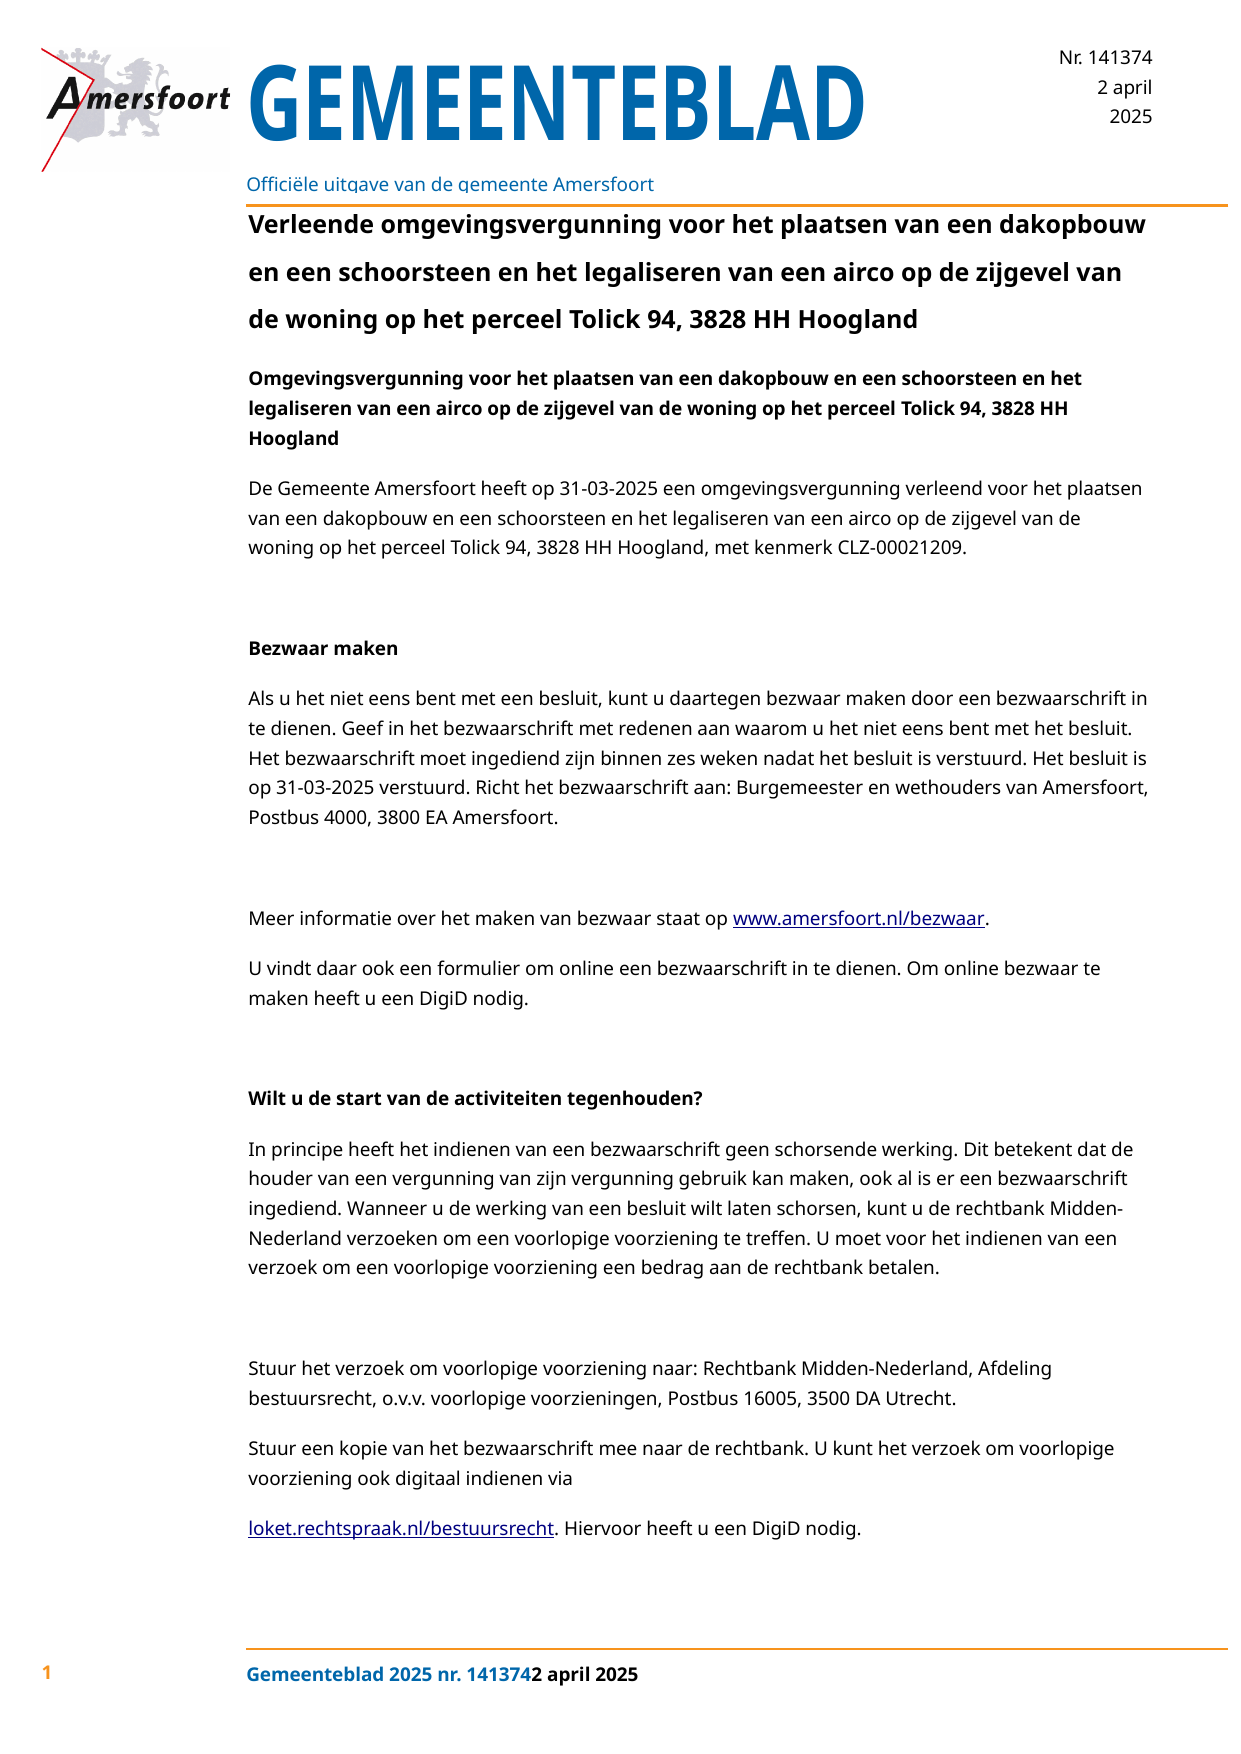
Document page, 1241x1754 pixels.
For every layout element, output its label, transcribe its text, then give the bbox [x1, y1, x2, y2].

text U vindt daar ook een formulier om online een bezwaarschrift in te dienen. Om online bezwaar te maken heeft u een DigiD nodig. [248, 955, 1152, 1010]
text Verleende omgevingsvergunning voor het plaatsen van een dakopbouw en een schoorsteen en het legaliseren van een airco op de zijgevel van de woning op het perceel Tolick 94, 3828 HH Hoogland [248, 207, 1152, 336]
text Stuur een kopie van het bezwaarschrift mee naar de rechtbank. U kunt het verzoek om voorlopige voorziening ook digitaal indienen via [248, 1435, 1152, 1490]
text In principe heeft het indienen van een bezwaarschrift geen schorsende werking. Dit betekent dat de houder van een vergunning van zijn vergunning gebruik kan maken, ook al is er een bezwaarschrift ingediend. Wanneer u de werking van een besluit wilt laten schorsen, kunt u de rechtbank Midden-Nederland verzoeken om een voorlopige voorziening te treffen. U moet voor het indienen van een verzoek om een voorlopige voorziening een bedrag aan de rechtbank betalen. [248, 1136, 1152, 1280]
text Omgevingsvergunning voor het plaatsen van een dakopbouw en een schoorsteen en het legaliseren van een airco op de zijgevel van de woning op het perceel Tolick 94, 3828 HH Hoogland [248, 366, 1152, 450]
text De Gemeente Amersfoort heeft op 31-03-2025 een omgevingsvergunning verleend voor het plaatsen van een dakopbouw en een schoorsteen en het legaliseren van een airco op de zijgevel van de woning op het perceel Tolick 94, 3828 HH Hoogland, met kenmerk CLZ-00021209. [248, 475, 1152, 560]
picture [41, 47, 231, 172]
text Wilt u de start van de activiteiten tegenhouden? [248, 1086, 1152, 1111]
text Als u het niet eens bent met een besluit, kunt u daartegen bezwaar maken door een bezwaarschrift in te dienen. Geef in het bezwaarschrift met redenen aan waarom u het niet eens bent met het besluit. Het bezwaarschrift moet ingediend zijn binnen zes weken nadat het besluit is verstuurd. Het besluit is op 31-03-2025 verstuurd. Richt het bezwaarschrift aan: Burgemeester en wethouders van Amersfoort, Postbus 4000, 3800 EA Amersfoort. [248, 686, 1152, 829]
text Bezwaar maken [248, 635, 1152, 661]
text Meer informatie over het maken van bezwaar staat op www.amersfoort.nl/bezwaar. [248, 905, 1152, 930]
text Stuur het verzoek om voorlopige voorziening naar: Rechtbank Midden-Nederland, Afdeling bestuursrecht, o.v.v. voorlopige voorzieningen, Postbus 16005, 3500 DA Utrecht. [248, 1355, 1152, 1410]
text loket.rechtspraak.nl/bestuursrecht. Hiervoor heeft u een DigiD nodig. [248, 1515, 1152, 1541]
